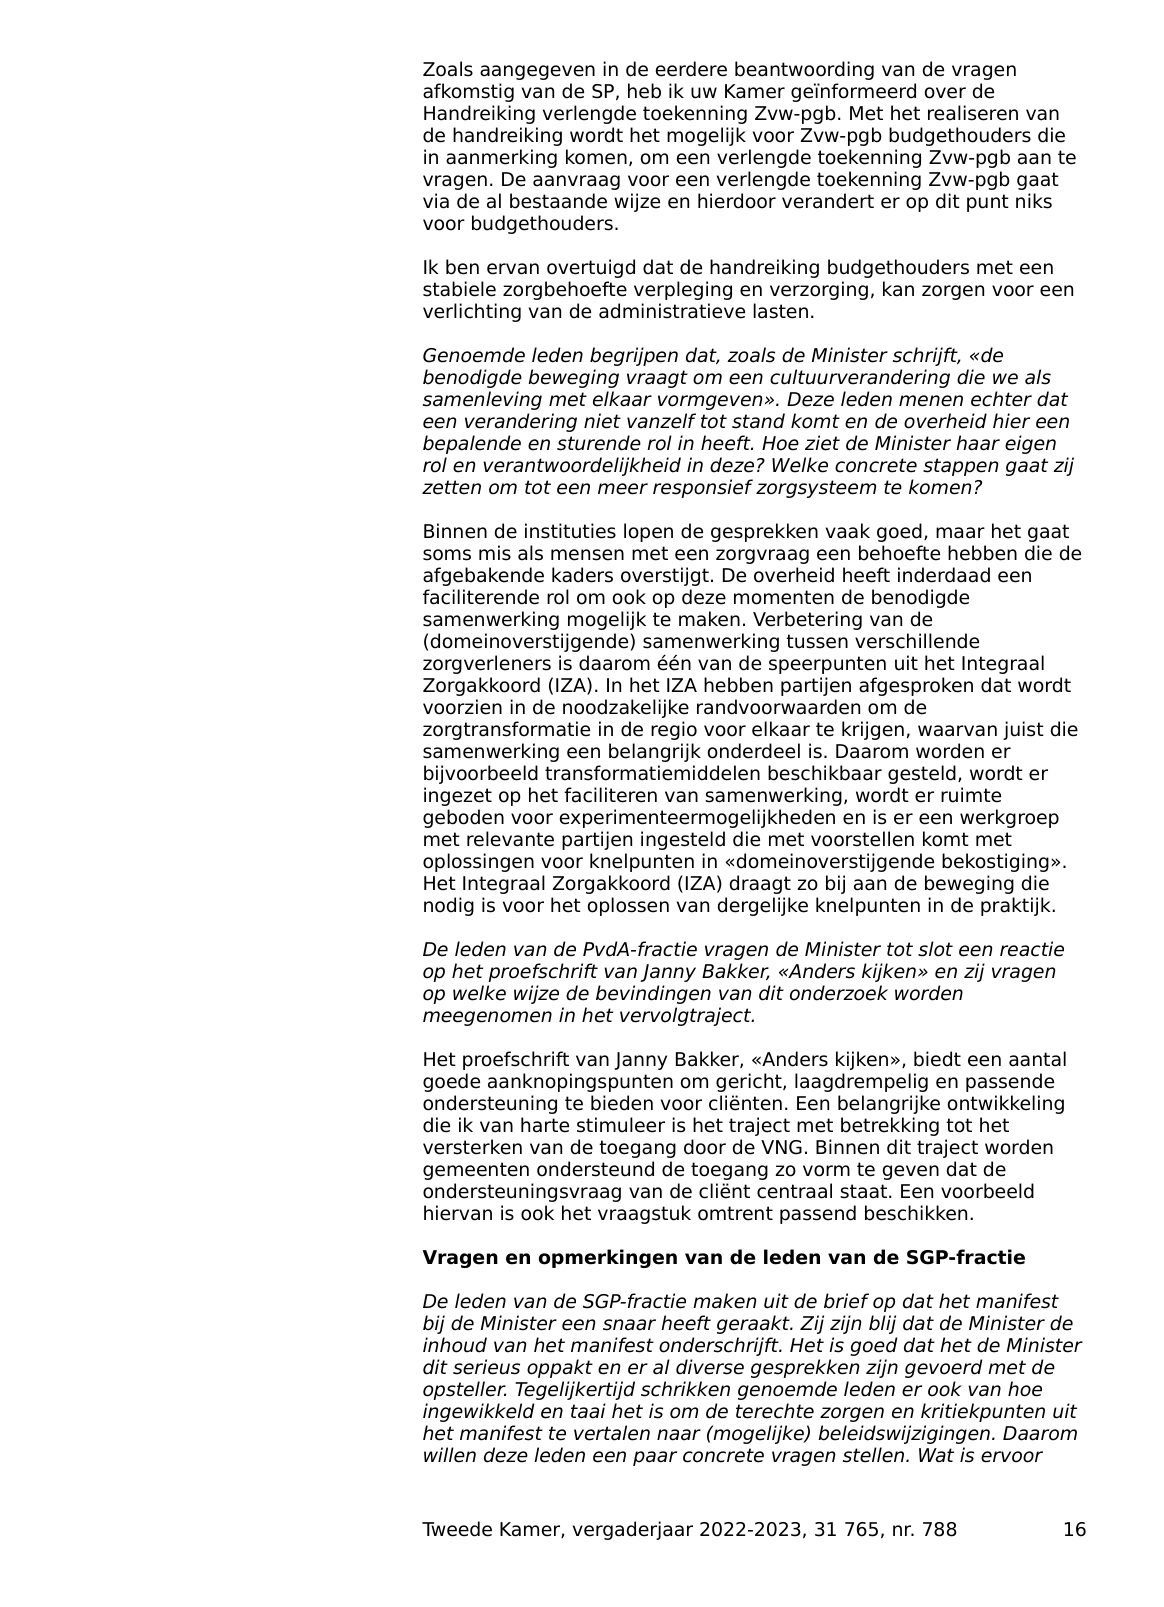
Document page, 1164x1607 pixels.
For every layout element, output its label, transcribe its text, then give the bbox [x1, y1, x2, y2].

text Het proefschrift van Janny Bakker, «Anders kijken», biedt een aantal goede aanknopingspunten om gericht, laagdrempelig en passende ondersteuning te bieden voor cliënten. Een belangrijke ontwikkeling die ik van harte stimuleer is het traject met betrekking tot het versterken van de toegang door de VNG. Binnen dit traject worden gemeenten ondersteund de toegang zo vorm te geven dat de ondersteuningsvraag van de cliënt centraal staat. Een voorbeeld hiervan is ook het vraagstuk omtrent passend beschikken. [422, 1049, 1087, 1225]
text Zoals aangegeven in de eerdere beantwoording van de vragen afkomstig van de SP, heb ik uw Kamer geïnformeerd over de Handreiking verlengde toekenning Zvw-pgb. Met het realiseren van de handreiking wordt het mogelijk voor Zvw-pgb budgethouders die in aanmerking komen, om een verlengde toekenning Zvw-pgb aan te vragen. De aanvraag voor een verlengde toekenning Zvw-pgb gaat via de al bestaande wijze en hierdoor verandert er op dit punt niks voor budgethouders. [422, 59, 1087, 235]
text De leden van de PvdA-fractie vragen de Minister tot slot een reactie op het proefschrift van Janny Bakker, «Anders kijken» en zij vragen op welke wijze de bevindingen van dit onderzoek worden meegenomen in het vervolgtraject. [422, 939, 1087, 1027]
text Binnen de instituties lopen de gesprekken vaak goed, maar het gaat soms mis als mensen met een zorgvraag een behoefte hebben die de afgebakende kaders overstijgt. De overheid heeft inderdaad een faciliterende rol om ook op deze momenten de benodigde samenwerking mogelijk te maken. Verbetering van de (domeinoverstijgende) samenwerking tussen verschillende zorgverleners is daarom één van de speerpunten uit het Integraal Zorgakkoord (IZA). In het IZA hebben partijen afgesproken dat wordt voorzien in de noodzakelijke randvoorwaarden om de zorgtransformatie in de regio voor elkaar te krijgen, waarvan juist die samenwerking een belangrijk onderdeel is. Daarom worden er bijvoorbeeld transformatiemiddelen beschikbaar gesteld, wordt er ingezet op het faciliteren van samenwerking, wordt er ruimte geboden voor experimenteermogelijkheden en is er een werkgroep met relevante partijen ingesteld die met voorstellen komt met oplossingen voor knelpunten in «domeinoverstijgende bekostiging». Het Integraal Zorgakkoord (IZA) draagt zo bij aan de beweging die nodig is voor het oplossen van dergelijke knelpunten in de praktijk. [422, 521, 1087, 917]
text Genoemde leden begrijpen dat, zoals de Minister schrijft, «de benodigde beweging vraagt om een cultuurverandering die we als samenleving met elkaar vormgeven». Deze leden menen echter dat een verandering niet vanzelf tot stand komt en de overheid hier een bepalende en sturende rol in heeft. Hoe ziet de Minister haar eigen rol en verantwoordelijkheid in deze? Welke concrete stappen gaat zij zetten om tot een meer responsief zorgsysteem te komen? [422, 345, 1087, 499]
text De leden van de SGP-fractie maken uit de brief op dat het manifest bij de Minister een snaar heeft geraakt. Zij zijn blij dat de Minister de inhoud van het manifest onderschrijft. Het is goed dat het de Minister dit serieus oppakt en er al diverse gesprekken zijn gevoerd met de opsteller. Tegelijkertijd schrikken genoemde leden er ook van hoe ingewikkeld en taai het is om de terechte zorgen en kritiekpunten uit het manifest te vertalen naar (mogelijke) beleidswijzigingen. Daarom willen deze leden een paar concrete vragen stellen. Wat is ervoor [422, 1291, 1087, 1467]
subtitle Vragen en opmerkingen van de leden van de SGP-fractie [422, 1247, 1087, 1269]
text Ik ben ervan overtuigd dat de handreiking budgethouders met een stabiele zorgbehoefte verpleging en verzorging, kan zorgen voor een verlichting van de administratieve lasten. [422, 257, 1087, 323]
